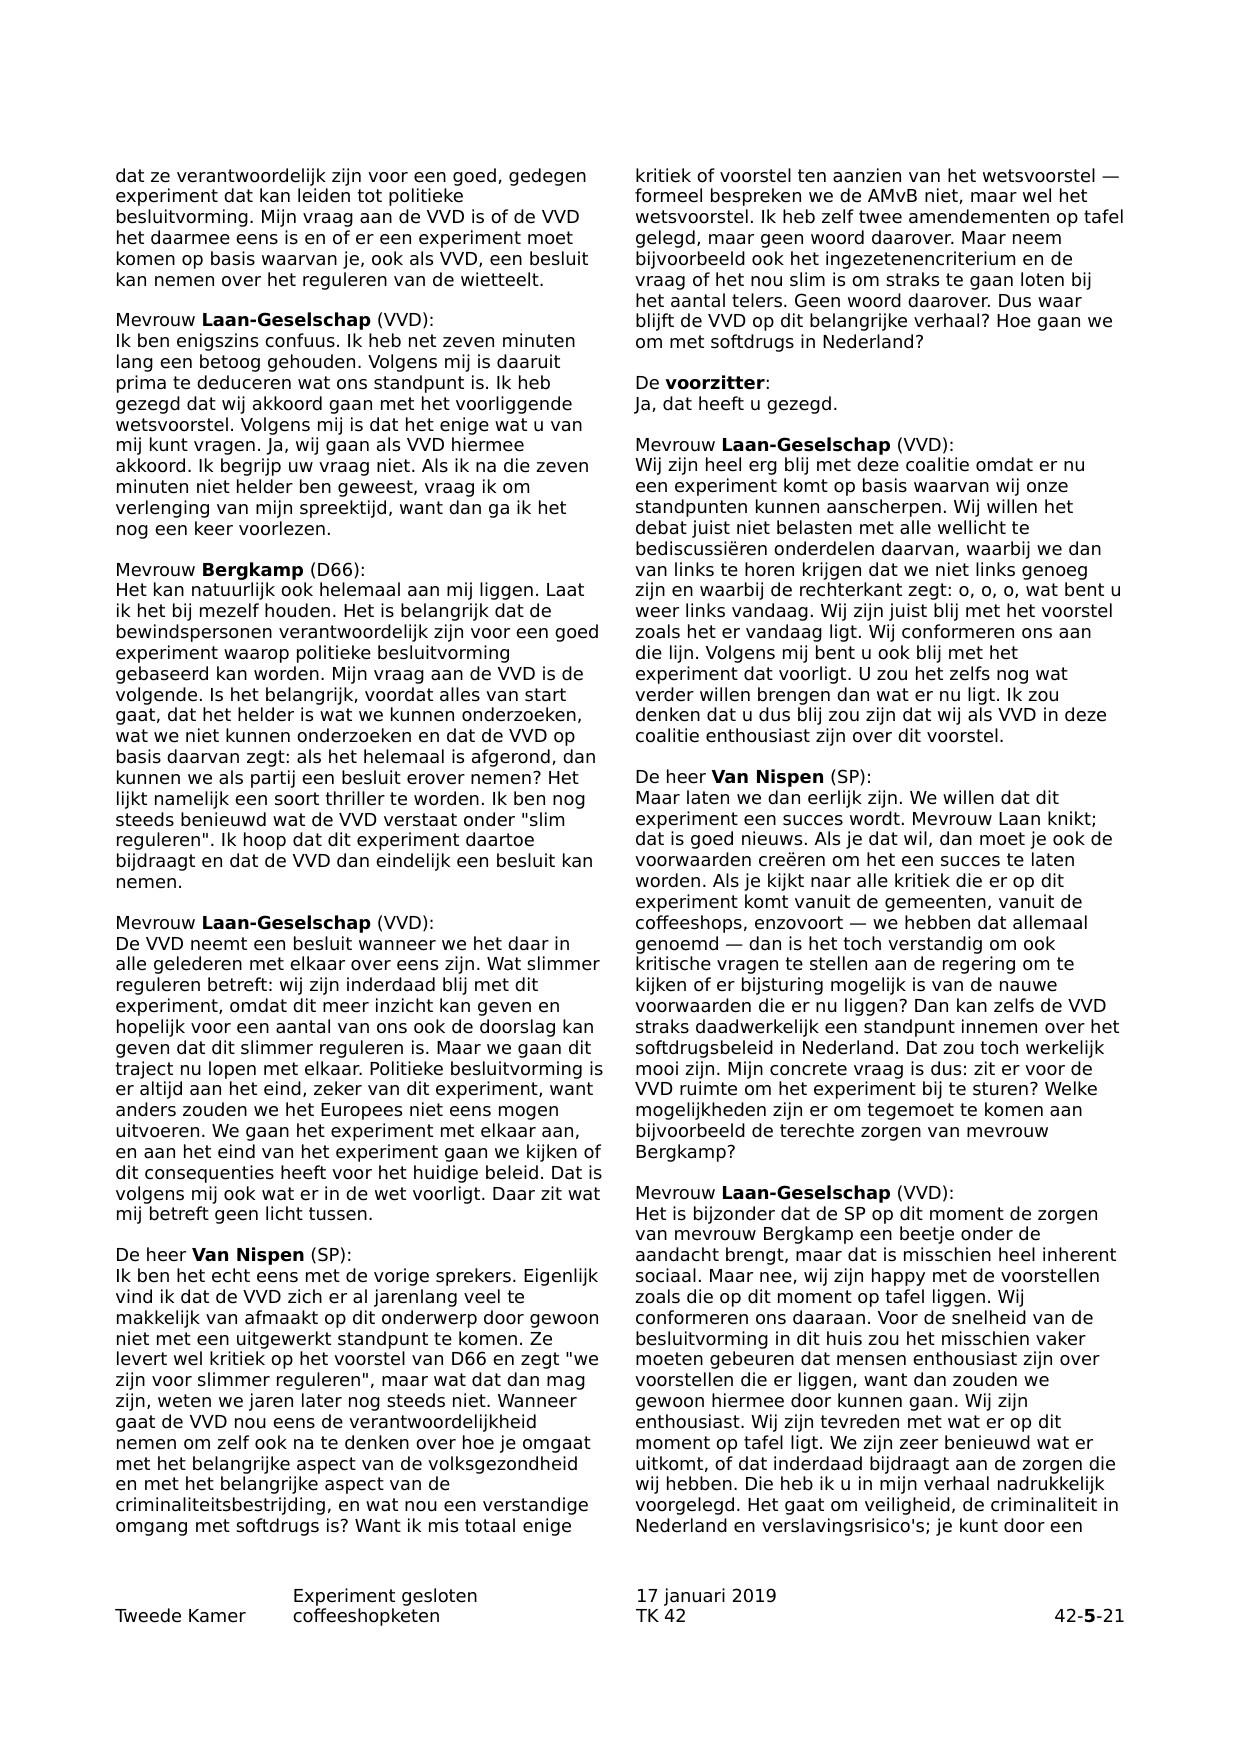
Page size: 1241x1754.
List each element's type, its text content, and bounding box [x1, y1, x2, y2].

text kritiek of voorstel ten aanzien van het wetsvoorstel — formeel bespreken we de AMvB niet, maar wel het wetsvoorstel. Ik heb zelf twee amendementen op tafel gelegd, maar geen woord daarover. Maar neem bijvoorbeeld ook het ingezetenencriterium en de vraag of het nou slim is om straks te gaan loten bij het aantal telers. Geen woord daarover. Dus waar blijft de VVD op dit belangrijke verhaal? Hoe gaan we om met softdrugs in Nederland? [635, 165, 1125, 353]
text Wij zijn heel erg blij met deze coalitie omdat er nu een experiment komt op basis waarvan wij onze standpunten kunnen aanscherpen. Wij willen het debat juist niet belasten met alle wellicht te bediscussiëren onderdelen daarvan, waarbij we dan van links te horen krijgen dat we niet links genoeg zijn en waarbij de rechterkant zegt: o, o, o, wat bent u weer links vandaag. Wij zijn juist blij met het voorstel zoals het er vandaag ligt. Wij conformeren ons aan die lijn. Volgens mij bent u ook blij met het experiment dat voorligt. U zou het zelfs nog wat verder willen brengen dan wat er nu ligt. Ik zou denken dat u dus blij zou zijn dat wij als VVD in deze coalitie enthousiast zijn over dit voorstel. [635, 455, 1125, 747]
text Maar laten we dan eerlijk zijn. We willen dat dit experiment een succes wordt. Mevrouw Laan knikt; dat is goed nieuws. Als je dat wil, dan moet je ook de voorwaarden creëren om het een succes te laten worden. Als je kijkt naar alle kritiek die er op dit experiment komt vanuit de gemeenten, vanuit de coffeeshops, enzovoort — we hebben dat allemaal genoemd — dan is het toch verstandig om ook kritische vragen te stellen aan de regering om te kijken of er bijsturing mogelijk is van de nauwe voorwaarden die er nu liggen? Dan kan zelfs de VVD straks daadwerkelijk een standpunt innemen over het softdrugsbeleid in Nederland. Dat zou toch werkelijk mooi zijn. Mijn concrete vraag is dus: zit er voor de VVD ruimte om het experiment bij te sturen? Welke mogelijkheden zijn er om tegemoet te komen aan bijvoorbeeld de terechte zorgen van mevrouw Bergkamp? [635, 787, 1125, 1162]
text De heer Van Nispen (SP): [635, 767, 1125, 787]
text Ja, dat heeft u gezegd. [635, 393, 1125, 414]
text Ik ben enigszins confuus. Ik heb net zeven minuten lang een betoog gehouden. Volgens mij is daaruit prima te deduceren wat ons standpunt is. Ik heb gezegd dat wij akkoord gaan met het voorliggende wetsvoorstel. Volgens mij is dat het enige wat u van mij kunt vragen. Ja, wij gaan als VVD hiermee akkoord. Ik begrijp uw vraag niet. Als ik na die zeven minuten niet helder ben geweest, vraag ik om verlenging van mijn spreektijd, want dan ga ik het nog een keer voorlezen. [115, 331, 605, 539]
text Het kan natuurlijk ook helemaal aan mij liggen. Laat ik het bij mezelf houden. Het is belangrijk dat de bewindspersonen verantwoordelijk zijn voor een goed experiment waarop politieke besluitvorming gebaseerd kan worden. Mijn vraag aan de VVD is de volgende. Is het belangrijk, voordat alles van start gaat, dat het helder is wat we kunnen onderzoeken, wat we niet kunnen onderzoeken en dat de VVD op basis daarvan zegt: als het helemaal is afgerond, dan kunnen we als partij een besluit erover nemen? Het lijkt namelijk een soort thriller te worden. Ik ben nog steeds benieuwd wat de VVD verstaat onder "slim reguleren". Ik hoop dat dit experiment daartoe bijdraagt en dat de VVD dan eindelijk een besluit kan nemen. [115, 580, 605, 893]
text De VVD neemt een besluit wanneer we het daar in alle gelederen met elkaar over eens zijn. Wat slimmer reguleren betreft: wij zijn inderdaad blij met dit experiment, omdat dit meer inzicht kan geven en hopelijk voor een aantal van ons ook de doorslag kan geven dat dit slimmer reguleren is. Maar we gaan dit traject nu lopen met elkaar. Politieke besluitvorming is er altijd aan het eind, zeker van dit experiment, want anders zouden we het Europees niet eens mogen uitvoeren. We gaan het experiment met elkaar aan, en aan het eind van het experiment gaan we kijken of dit consequenties heeft voor het huidige beleid. Dat is volgens mij ook wat er in de wet voorligt. Daar zit wat mij betreft geen licht tussen. [115, 933, 605, 1225]
text Mevrouw Laan-Geselschap (VVD): [115, 913, 605, 933]
text Ik ben het echt eens met de vorige sprekers. Eigenlijk vind ik dat de VVD zich er al jarenlang veel te makkelijk van afmaakt op dit onderwerp door gewoon niet met een uitgewerkt standpunt te komen. Ze levert wel kritiek op het voorstel van D66 en zegt "we zijn voor slimmer reguleren", maar wat dat dan mag zijn, weten we jaren later nog steeds niet. Wanneer gaat de VVD nou eens de verantwoordelijkheid nemen om zelf ook na te denken over hoe je omgaat met het belangrijke aspect van de volksgezondheid en met het belangrijke aspect van de criminaliteitsbestrijding, en wat nou een verstandige omgang met softdrugs is? Want ik mis totaal enige [115, 1266, 605, 1537]
text De voorzitter: [635, 373, 1125, 393]
text De heer Van Nispen (SP): [115, 1245, 605, 1266]
text Mevrouw Laan-Geselschap (VVD): [115, 310, 605, 331]
text Mevrouw Laan-Geselschap (VVD): [635, 1182, 1125, 1203]
text Mevrouw Bergkamp (D66): [115, 559, 605, 580]
text Mevrouw Laan-Geselschap (VVD): [635, 434, 1125, 455]
text dat ze verantwoordelijk zijn voor een goed, gedegen experiment dat kan leiden tot politieke besluitvorming. Mijn vraag aan de VVD is of de VVD het daarmee eens is en of er een experiment moet komen op basis waarvan je, ook als VVD, een besluit kan nemen over het reguleren van de wietteelt. [115, 165, 605, 290]
text Het is bijzonder dat de SP op dit moment de zorgen van mevrouw Bergkamp een beetje onder de aandacht brengt, maar dat is misschien heel inherent sociaal. Maar nee, wij zijn happy met de voorstellen zoals die op dit moment op tafel liggen. Wij conformeren ons daaraan. Voor de snelheid van de besluitvorming in dit huis zou het misschien vaker moeten gebeuren dat mensen enthousiast zijn over voorstellen die er liggen, want dan zouden we gewoon hiermee door kunnen gaan. Wij zijn enthousiast. Wij zijn tevreden met wat er op dit moment op tafel ligt. We zijn zeer benieuwd wat er uitkomt, of dat inderdaad bijdraagt aan de zorgen die wij hebben. Die heb ik u in mijn verhaal nadrukkelijk voorgelegd. Het gaat om veiligheid, de criminaliteit in Nederland en verslavingsrisico's; je kunt door een [635, 1203, 1125, 1537]
